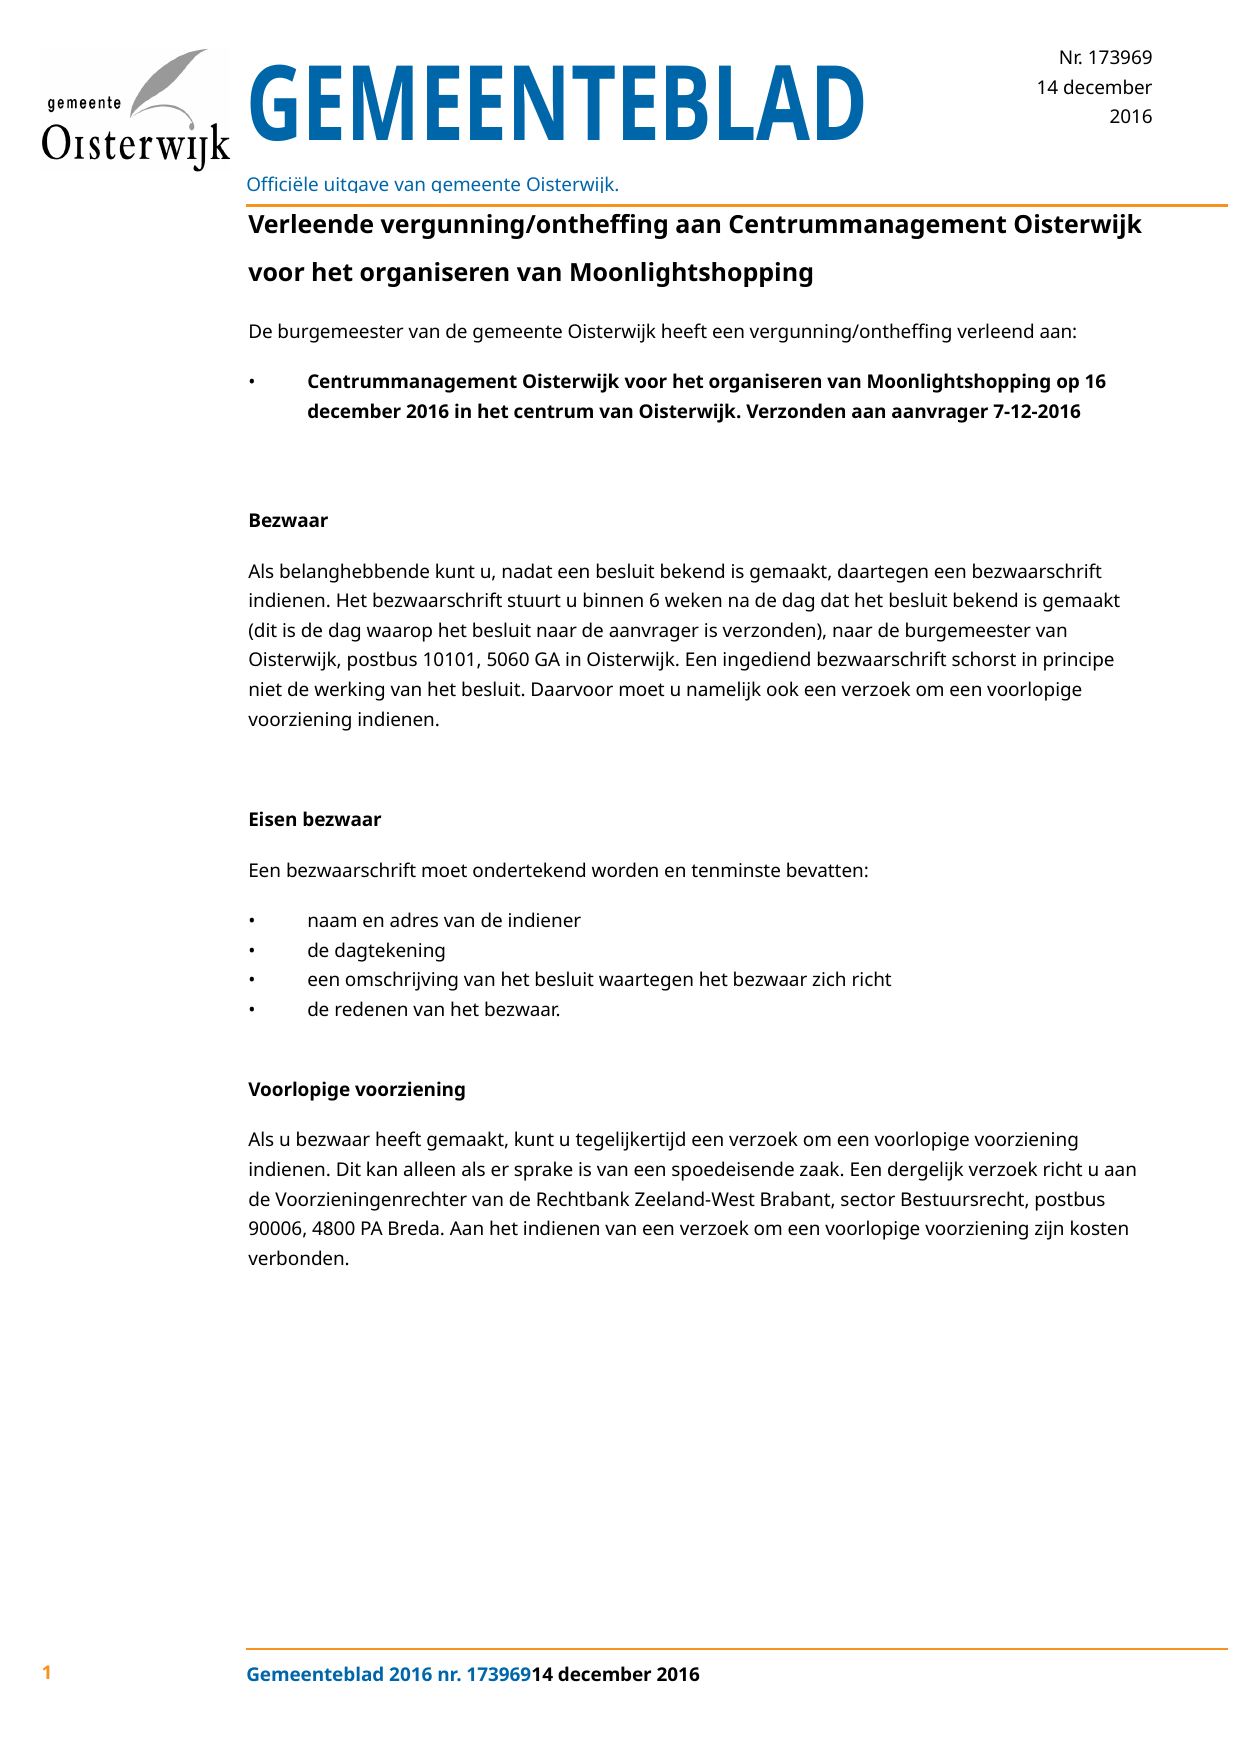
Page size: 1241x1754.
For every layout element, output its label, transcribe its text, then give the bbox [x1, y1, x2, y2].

text Verleende vergunning/ontheffing aan Centrummanagement Oisterwijk voor het organiseren van Moonlightshopping [248, 207, 1152, 288]
list Centrummanagement Oisterwijk voor het organiseren van Moonlightshopping op 16 december 2016 in het centrum van Oisterwijk. Verzonden aan aanvrager 7-12-2016 [248, 368, 1152, 424]
text Bezwaar [248, 507, 1152, 533]
text Als belanghebbende kunt u, nadat een besluit bekend is gemaakt, daartegen een bezwaarschrift indienen. Het bezwaarschrift stuurt u binnen 6 weken na de dag dat het besluit bekend is gemaakt (dit is de dag waarop het besluit naar de aanvrager is verzonden), naar de burgemeester van Oisterwijk, postbus 10101, 5060 GA in Oisterwijk. Een ingediend bezwaarschrift schorst in principe niet de werking van het besluit. Daarvoor moet u namelijk ook een verzoek om een voorlopige voorziening indienen. [248, 558, 1152, 732]
list de redenen van het bezwaar. [248, 996, 1152, 1022]
list naam en adres van de indiener [248, 907, 1152, 933]
text Voorlopige voorziening [248, 1076, 1152, 1102]
picture [41, 47, 231, 172]
list een omschrijving van het besluit waartegen het bezwaar zich richt [248, 967, 1152, 992]
text Een bezwaarschrift moet ondertekend worden en tenminste bevatten: [248, 857, 1152, 883]
text De burgemeester van de gemeente Oisterwijk heeft een vergunning/ontheffing verleend aan: [248, 318, 1152, 344]
text Eisen bezwaar [248, 807, 1152, 832]
text Als u bezwaar heeft gemaakt, kunt u tegelijkertijd een verzoek om een voorlopige voorziening indienen. Dit kan alleen als er sprake is van een spoedeisende zaak. Een dergelijk verzoek richt u aan de Voorzieningenrechter van de Rechtbank Zeeland-West Brabant, sector Bestuursrecht, postbus 90006, 4800 PA Breda. Aan het indienen van een verzoek om een voorlopige voorziening zijn kosten verbonden. [248, 1127, 1152, 1271]
list de dagtekening [248, 937, 1152, 963]
